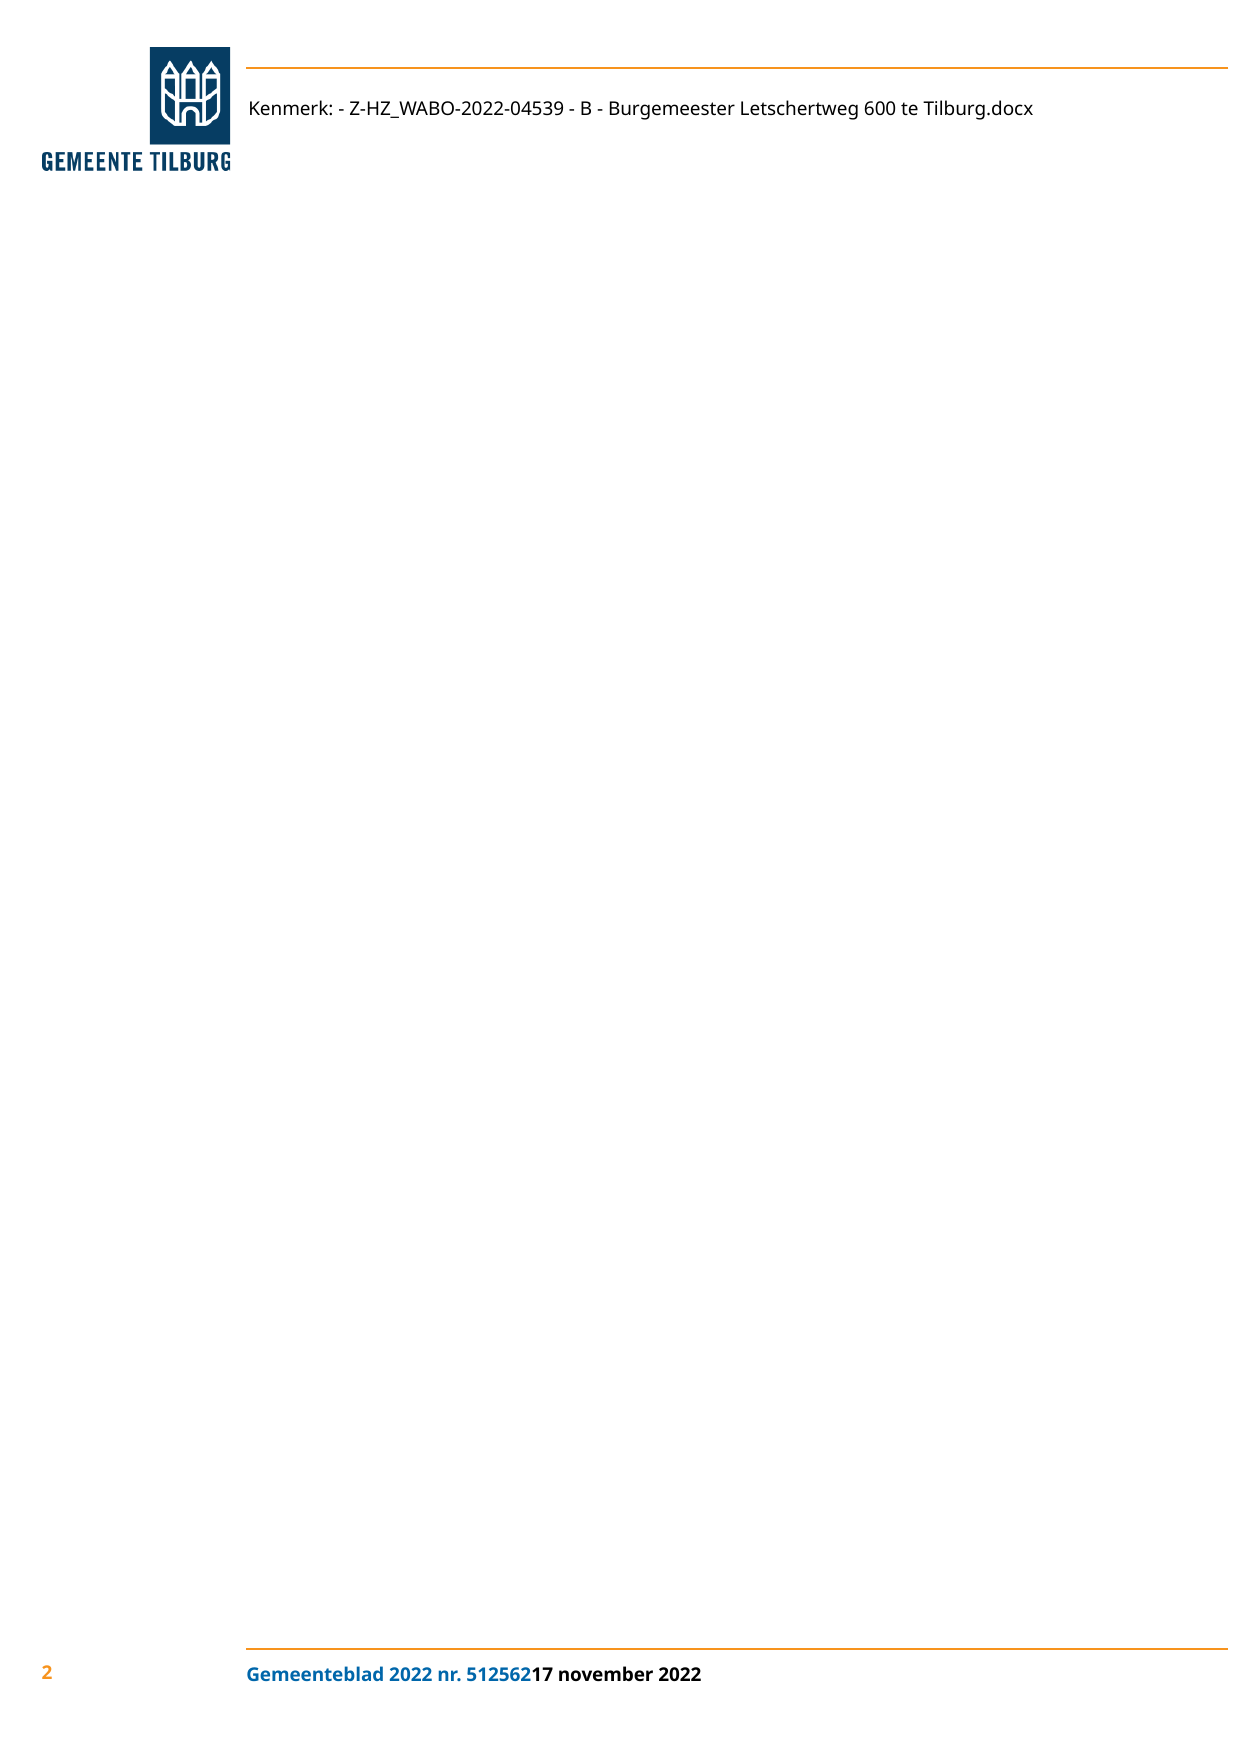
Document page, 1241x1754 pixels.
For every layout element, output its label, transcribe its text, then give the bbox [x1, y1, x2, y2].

picture [41, 47, 231, 172]
text Kenmerk: - Z-HZ_WABO-2022-04539 - B - Burgemeester Letschertweg 600 te Tilburg.docx [248, 95, 1152, 121]
